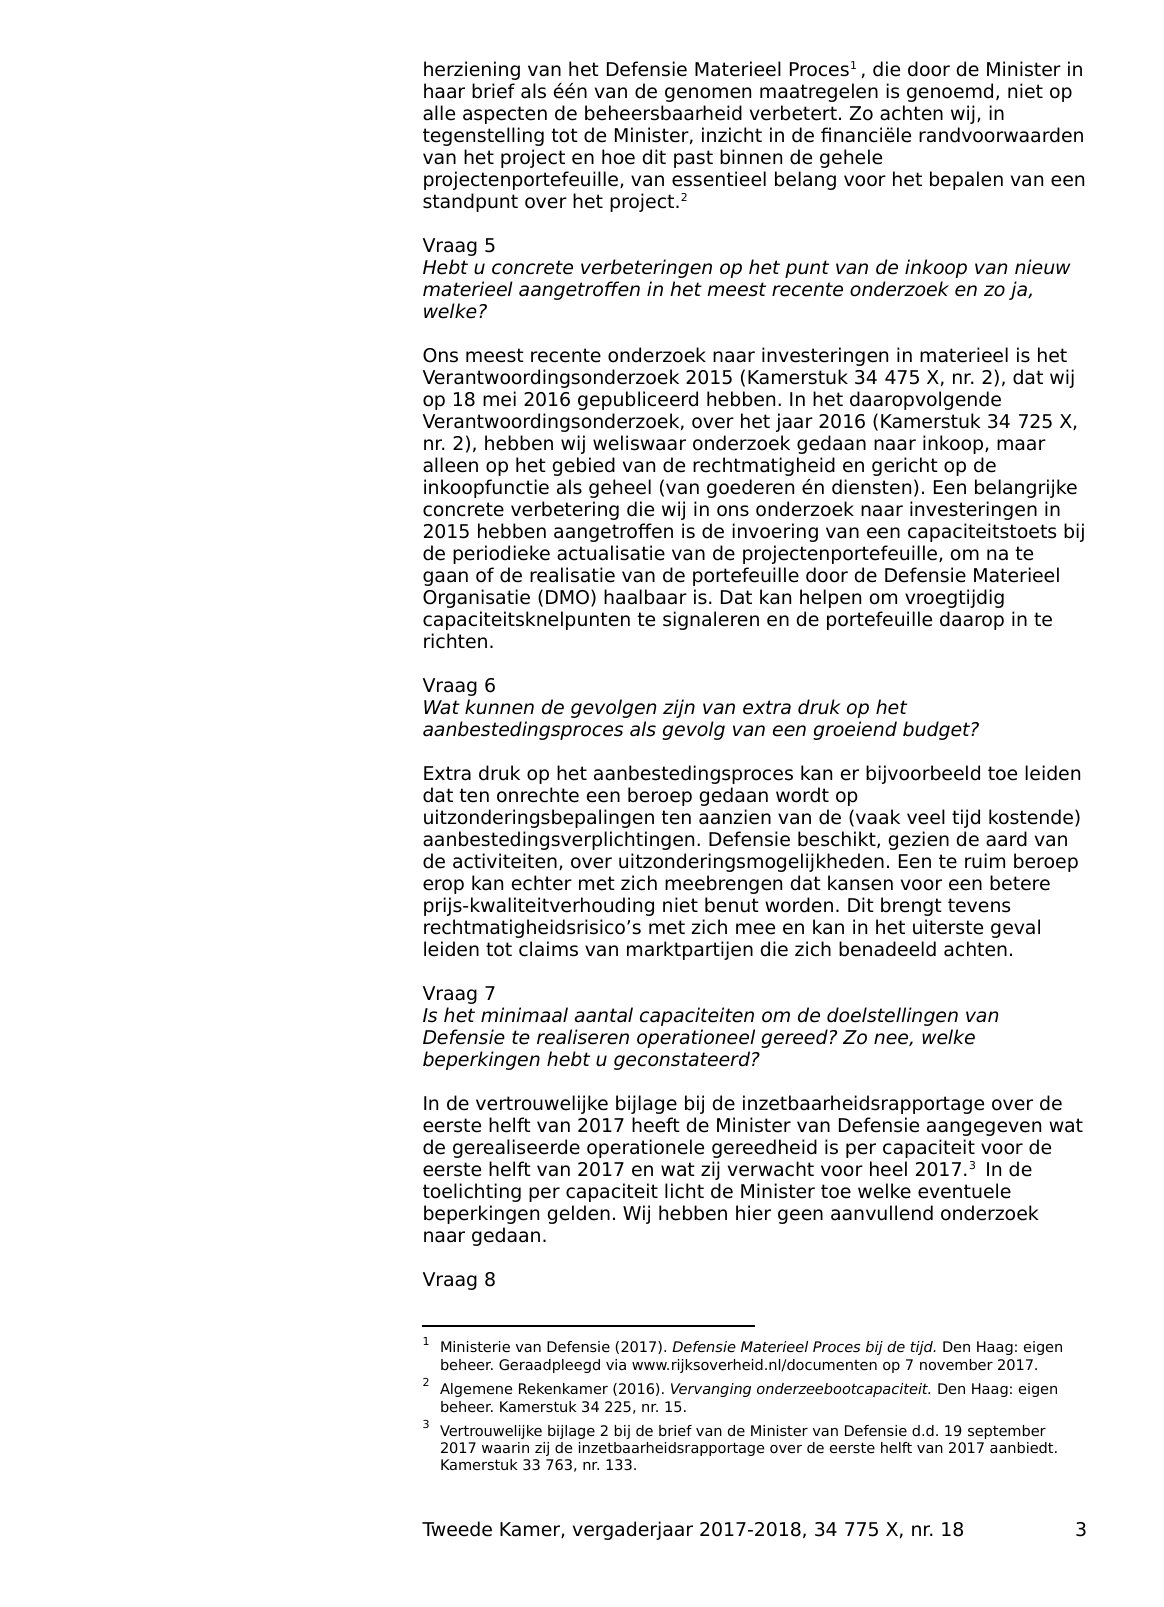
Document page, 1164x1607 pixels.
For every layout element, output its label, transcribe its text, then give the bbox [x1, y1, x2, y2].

text Extra druk op het aanbestedingsproces kan er bijvoorbeeld toe leiden dat ten onrechte een beroep gedaan wordt op uitzonderingsbepalingen ten aanzien van de (vaak veel tijd kostende) aanbestedingsverplichtingen. Defensie beschikt, gezien de aard van de activiteiten, over uitzonderingsmogelijkheden. Een te ruim beroep erop kan echter met zich meebrengen dat kansen voor een betere prijs-kwaliteitverhouding niet benut worden. Dit brengt tevens rechtmatigheidsrisico’s met zich mee en kan in het uiterste geval leiden tot claims van marktpartijen die zich benadeeld achten. [422, 763, 1087, 961]
text Vertrouwelijke bijlage 2 bij de brief van de Minister van Defensie d.d. 19 september 2017 waarin zij de inzetbaarheidsrapportage over de eerste helft van 2017 aanbiedt. Kamerstuk 33 763, nr. 133. [422, 1418, 1087, 1474]
text Is het minimaal aantal capaciteiten om de doelstellingen van Defensie te realiseren operationeel gereed? Zo nee, welke beperkingen hebt u geconstateerd? [422, 1005, 1087, 1071]
text Hebt u concrete verbeteringen op het punt van de inkoop van nieuw materieel aangetroffen in het meest recente onderzoek en zo ja, welke? [422, 257, 1087, 323]
text Vraag 8 [422, 1269, 1087, 1291]
text Ministerie van Defensie (2017). Defensie Materieel Proces bij de tijd. Den Haag: eigen beheer. Geraadpleegd via www.rijksoverheid.nl/documenten op 7 november 2017. [422, 1335, 1087, 1374]
text Ons meest recente onderzoek naar investeringen in materieel is het Verantwoordingsonderzoek 2015 (Kamerstuk 34 475 X, nr. 2), dat wij op 18 mei 2016 gepubliceerd hebben. In het daaropvolgende Verantwoordingsonderzoek, over het jaar 2016 (Kamerstuk 34 725 X, nr. 2), hebben wij weliswaar onderzoek gedaan naar inkoop, maar alleen op het gebied van de rechtmatigheid en gericht op de inkoopfunctie als geheel (van goederen én diensten). Een belangrijke concrete verbetering die wij in ons onderzoek naar investeringen in 2015 hebben aangetroffen is de invoering van een capaciteitstoets bij de periodieke actualisatie van de projectenportefeuille, om na te gaan of de realisatie van de portefeuille door de Defensie Materieel Organisatie (DMO) haalbaar is. Dat kan helpen om vroegtijdig capaciteitsknelpunten te signaleren en de portefeuille daarop in te richten. [422, 345, 1087, 653]
text Vraag 6 [422, 675, 1087, 697]
text In de vertrouwelijke bijlage bij de inzetbaarheidsrapportage over de eerste helft van 2017 heeft de Minister van Defensie aangegeven wat de gerealiseerde operationele gereedheid is per capaciteit voor de eerste helft van 2017 en wat zij verwacht voor heel 2017. In de toelichting per capaciteit licht de Minister toe welke eventuele beperkingen gelden. Wij hebben hier geen aanvullend onderzoek naar gedaan. [422, 1093, 1087, 1247]
text Vraag 7 [422, 983, 1087, 1005]
text herziening van het Defensie Materieel Proces, die door de Minister in haar brief als één van de genomen maatregelen is genoemd, niet op alle aspecten de beheersbaarheid verbetert. Zo achten wij, in tegenstelling tot de Minister, inzicht in de financiële randvoorwaarden van het project en hoe dit past binnen de gehele projectenportefeuille, van essentieel belang voor het bepalen van een standpunt over het project. [422, 59, 1087, 213]
text Wat kunnen de gevolgen zijn van extra druk op het aanbestedingsproces als gevolg van een groeiend budget? [422, 697, 1087, 741]
text Vraag 5 [422, 235, 1087, 257]
text Algemene Rekenkamer (2016). Vervanging onderzeebootcapaciteit. Den Haag: eigen beheer. Kamerstuk 34 225, nr. 15. [422, 1377, 1087, 1416]
